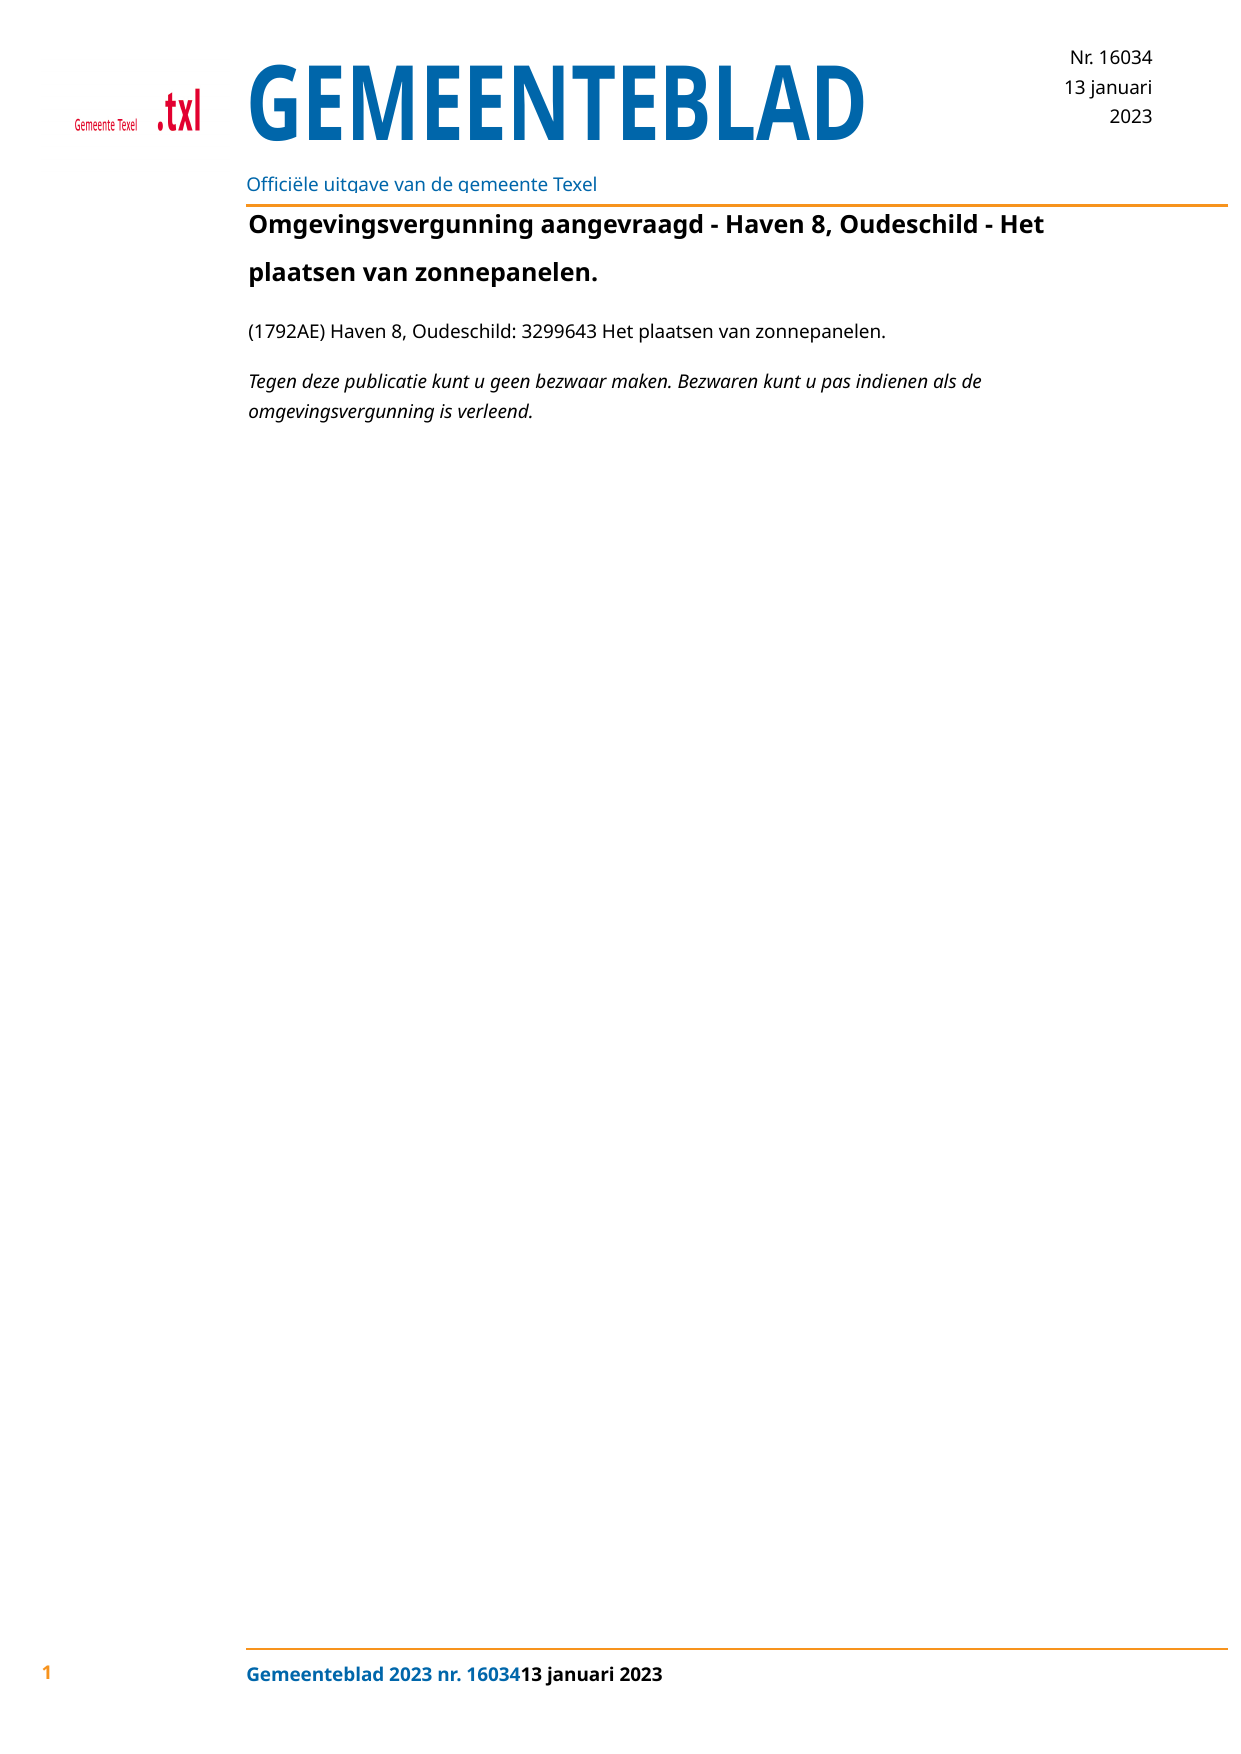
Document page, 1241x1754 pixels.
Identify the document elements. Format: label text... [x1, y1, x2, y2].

text (1792AE) Haven 8, Oudeschild: 3299643 Het plaatsen van zonnepanelen. [248, 318, 1152, 344]
picture [41, 47, 231, 172]
text Omgevingsvergunning aangevraagd - Haven 8, Oudeschild - Het plaatsen van zonnepanelen. [248, 207, 1152, 288]
text Tegen deze publicatie kunt u geen bezwaar maken. Bezwaren kunt u pas indienen als de omgevingsvergunning is verleend. [248, 368, 1152, 424]
